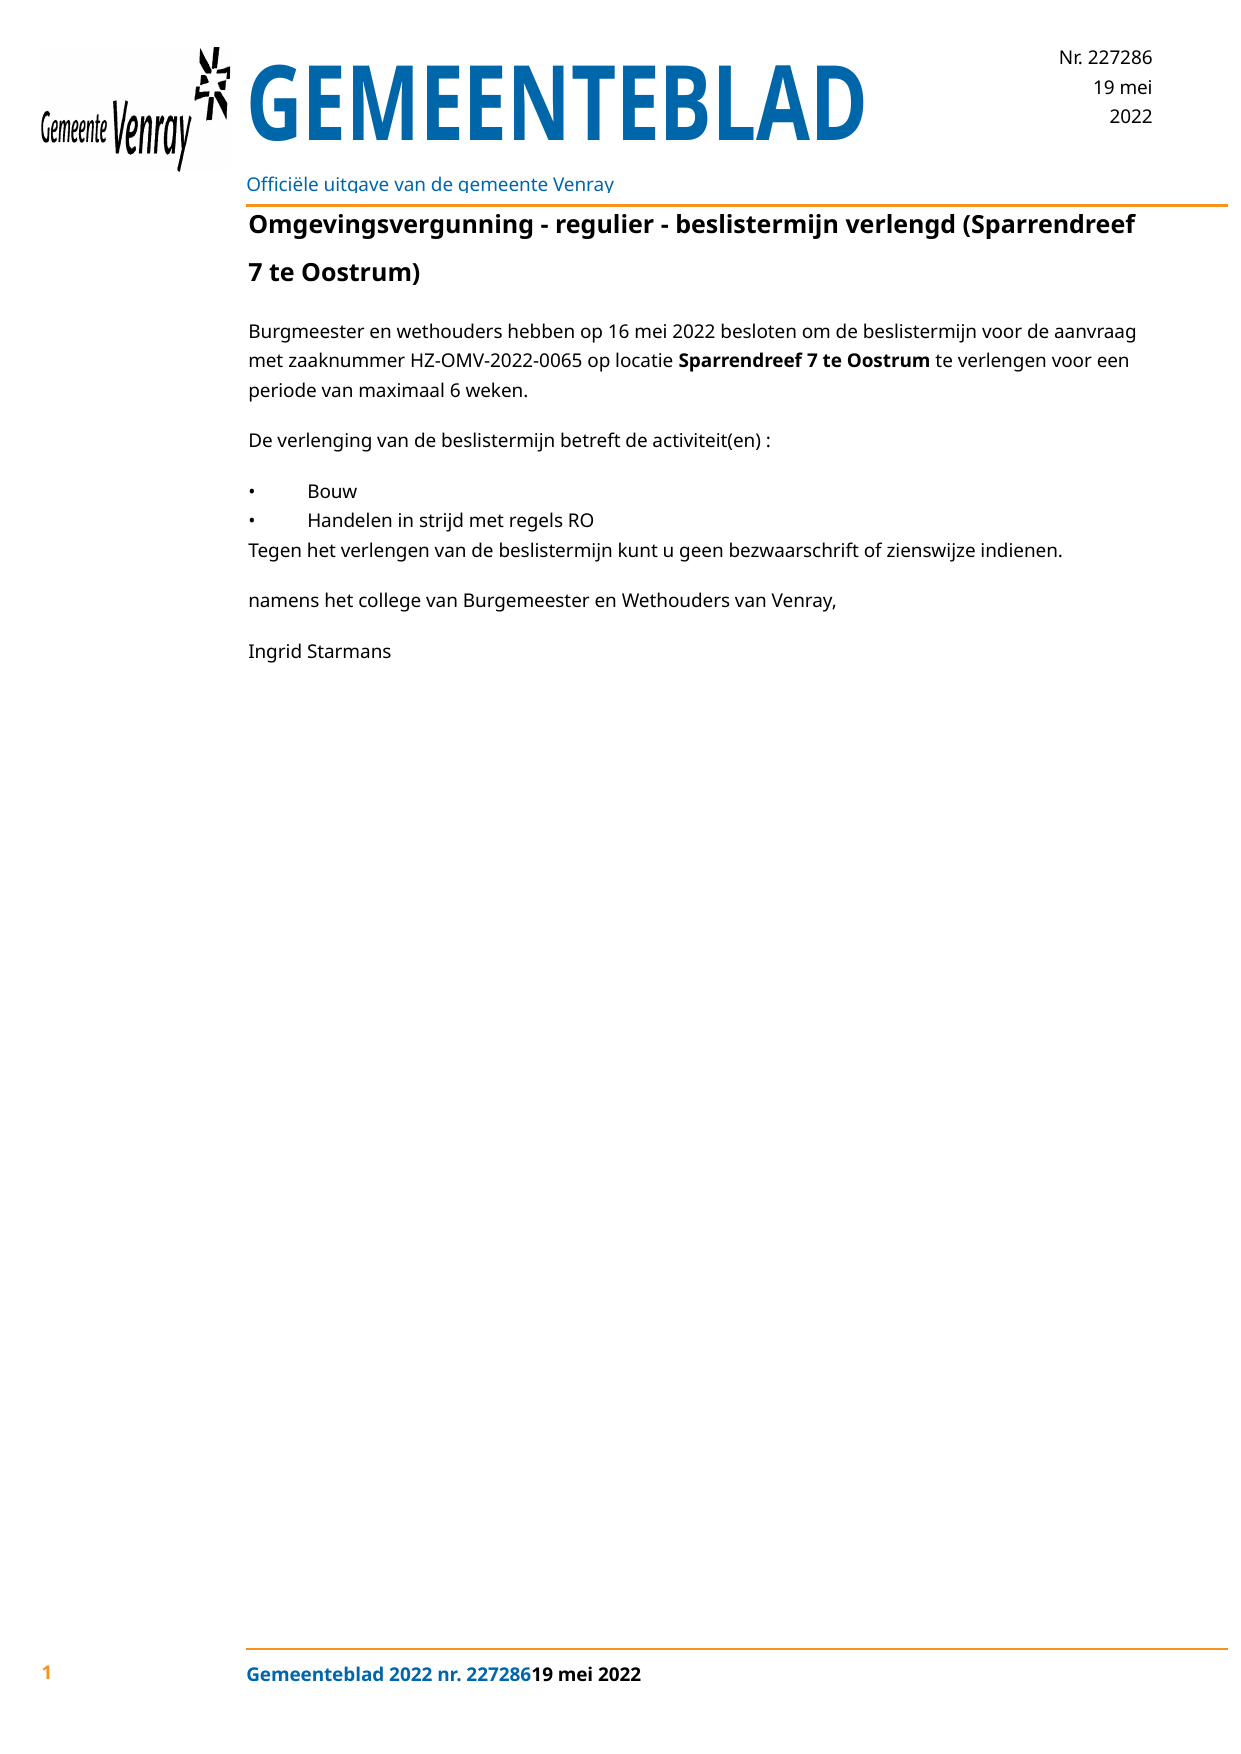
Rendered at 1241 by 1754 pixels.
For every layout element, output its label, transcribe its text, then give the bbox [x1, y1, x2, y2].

text Tegen het verlengen van de beslistermijn kunt u geen bezwaarschrift of zienswijze indienen. [248, 537, 1152, 563]
picture [41, 47, 231, 172]
text Ingrid Starmans [248, 638, 1152, 664]
list Handelen in strijd met regels RO [248, 507, 1152, 533]
text Omgevingsvergunning - regulier - beslistermijn verlengd (Sparrendreef 7 te Oostrum) [248, 207, 1152, 288]
list Bouw [248, 478, 1152, 504]
text De verlenging van de beslistermijn betreft de activiteit(en) : [248, 427, 1152, 453]
text Burgmeester en wethouders hebben op 16 mei 2022 besloten om de beslistermijn voor de aanvraag met zaaknummer HZ-OMV-2022-0065 op locatie Sparrendreef 7 te Oostrum te verlengen voor een periode van maximaal 6 weken. [248, 318, 1152, 403]
text namens het college van Burgemeester en Wethouders van Venray, [248, 587, 1152, 613]
